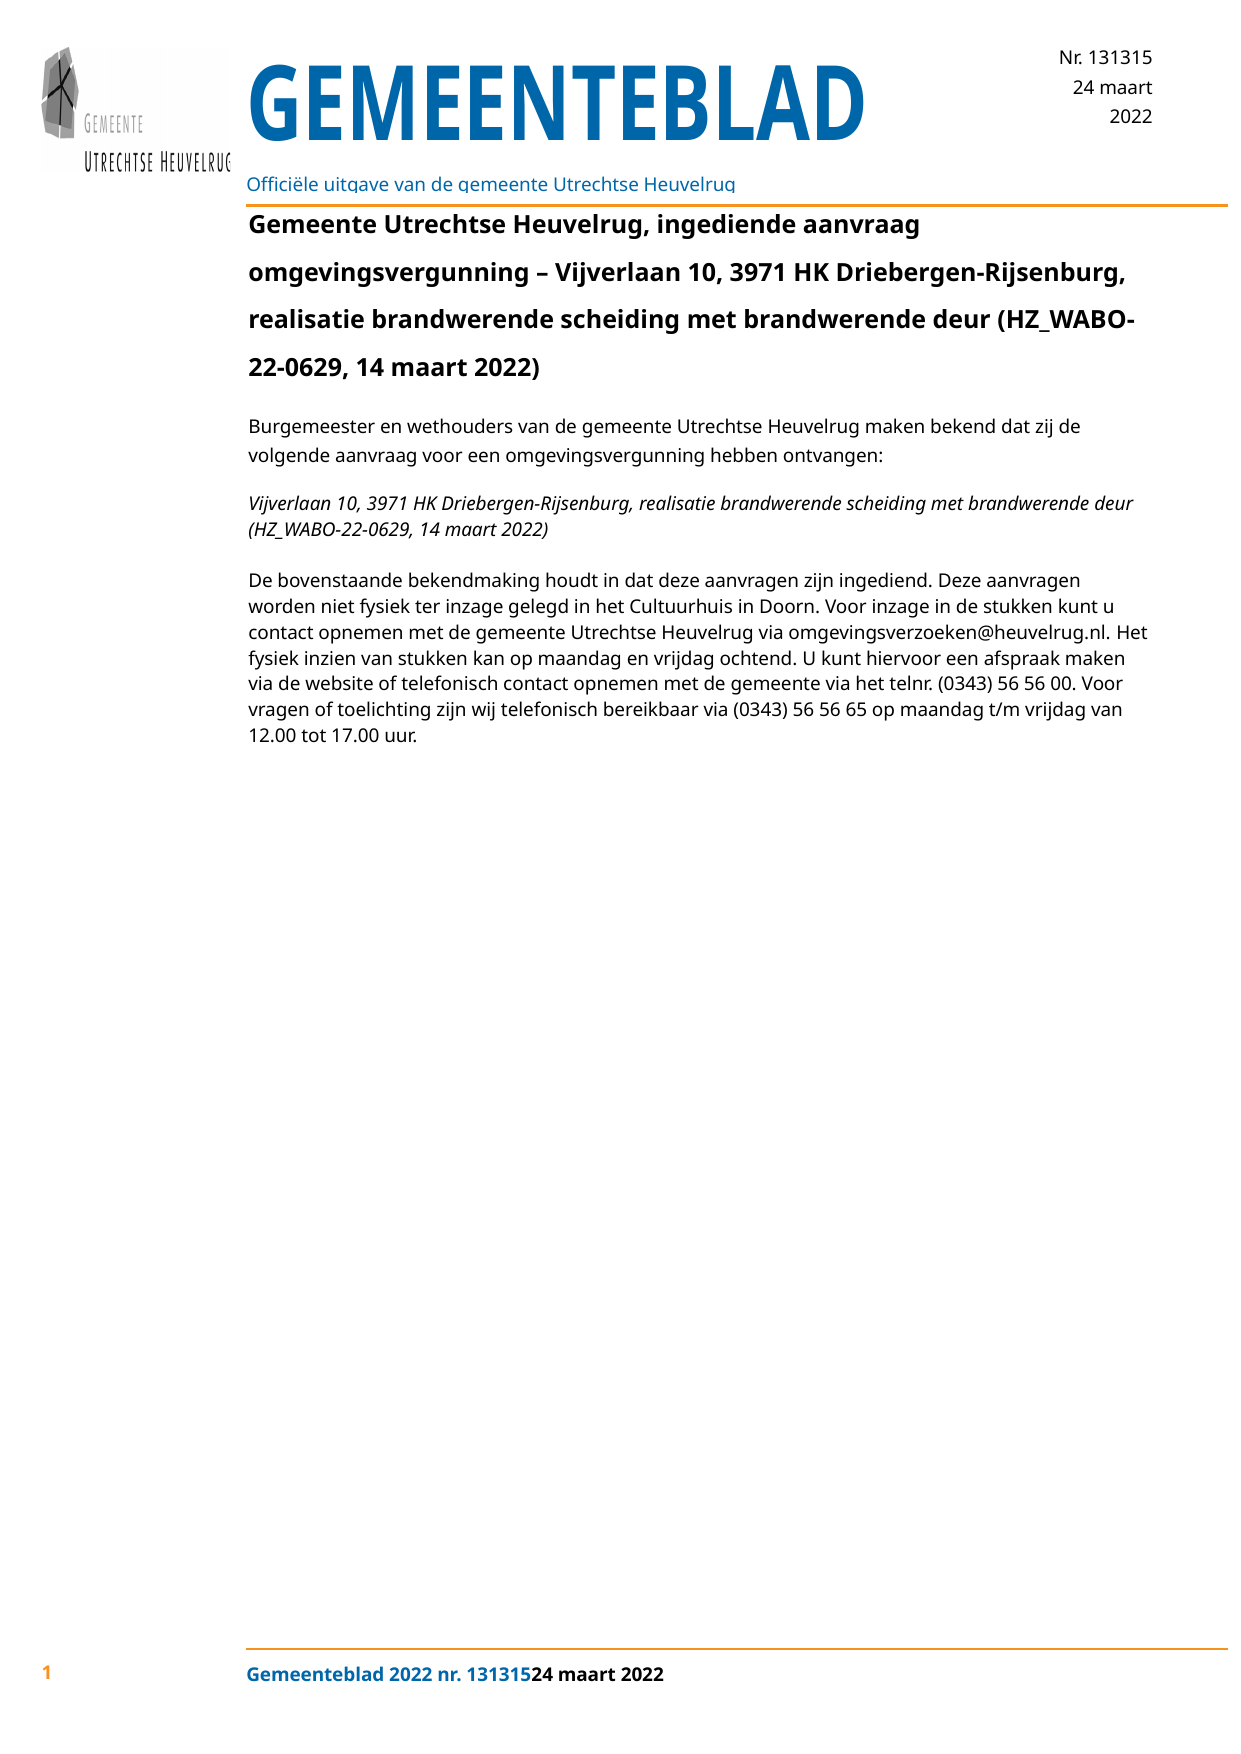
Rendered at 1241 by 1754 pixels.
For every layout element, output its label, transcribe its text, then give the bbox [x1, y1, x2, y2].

text Vijverlaan 10, 3971 HK Driebergen-Rijsenburg, realisatie brandwerende scheiding met brandwerende deur (HZ_WABO-22-0629, 14 maart 2022) [248, 491, 1152, 542]
text Burgemeester en wethouders van de gemeente Utrechtse Heuvelrug maken bekend dat zij de volgende aanvraag voor een omgevingsvergunning hebben ontvangen: [248, 413, 1152, 468]
text Gemeente Utrechtse Heuvelrug, ingediende aanvraag omgevingsvergunning – Vijverlaan 10, 3971 HK Driebergen-Rijsenburg, realisatie brandwerende scheiding met brandwerende deur (HZ_WABO-22-0629, 14 maart 2022) [248, 207, 1152, 384]
picture [41, 47, 231, 172]
text De bovenstaande bekendmaking houdt in dat deze aanvragen zijn ingediend. Deze aanvragen worden niet fysiek ter inzage gelegd in het Cultuurhuis in Doorn. Voor inzage in de stukken kunt u contact opnemen met de gemeente Utrechtse Heuvelrug via omgevingsverzoeken@heuvelrug.nl. Het fysiek inzien van stukken kan op maandag en vrijdag ochtend. U kunt hiervoor een afspraak maken via de website of telefonisch contact opnemen met de gemeente via het telnr. (0343) 56 56 00. Voor vragen of toelichting zijn wij telefonisch bereikbaar via (0343) 56 56 65 op maandag t/m vrijdag van 12.00 tot 17.00 uur. [248, 568, 1152, 748]
